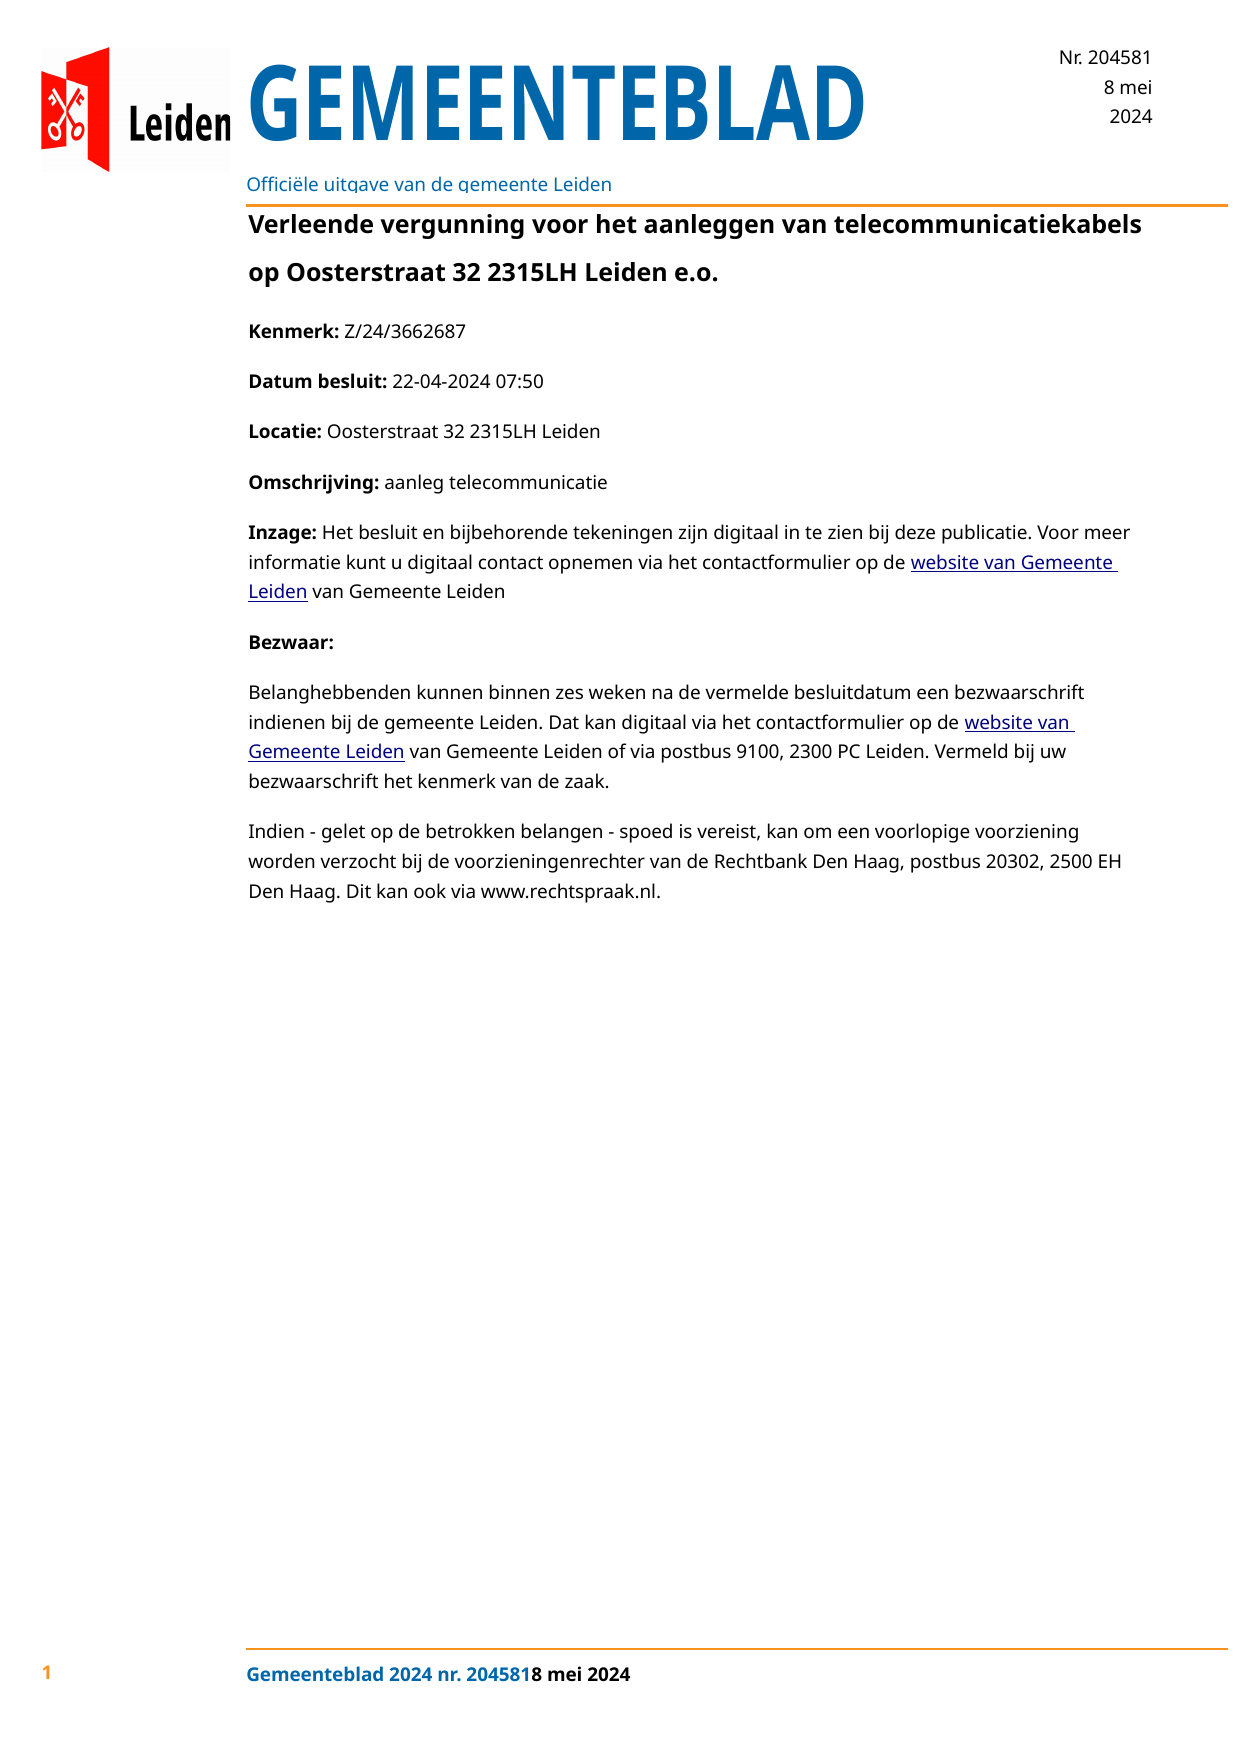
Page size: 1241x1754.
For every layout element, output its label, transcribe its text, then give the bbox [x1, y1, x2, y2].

picture [41, 47, 231, 172]
text Indien - gelet op de betrokken belangen - spoed is vereist, kan om een voorlopige voorziening worden verzocht bij de voorzieningenrechter van de Rechtbank Den Haag, postbus 20302, 2500 EH Den Haag. Dit kan ook via www.rechtspraak.nl. [248, 819, 1152, 904]
text Belanghebbenden kunnen binnen zes weken na de vermelde besluitdatum een bezwaarschrift indienen bij de gemeente Leiden. Dat kan digitaal via het contactformulier op de website van Gemeente Leiden van Gemeente Leiden of via postbus 9100, 2300 PC Leiden. Vermeld bij uw bezwaarschrift het kenmerk van de zaak. [248, 679, 1152, 794]
text Datum besluit: 22-04-2024 07:50 [248, 368, 1152, 394]
text Verleende vergunning voor het aanleggen van telecommunicatiekabels op Oosterstraat 32 2315LH Leiden e.o. [248, 207, 1152, 288]
text Locatie: Oosterstraat 32 2315LH Leiden [248, 419, 1152, 444]
text Omschrijving: aanleg telecommunicatie [248, 469, 1152, 495]
text Bezwaar: [248, 629, 1152, 655]
text Inzage: Het besluit en bijbehorende tekeningen zijn digitaal in te zien bij deze publicatie. Voor meer informatie kunt u digitaal contact opnemen via het contactformulier op de website van Gemeente Leiden van Gemeente Leiden [248, 519, 1152, 604]
text Kenmerk: Z/24/3662687 [248, 318, 1152, 344]
